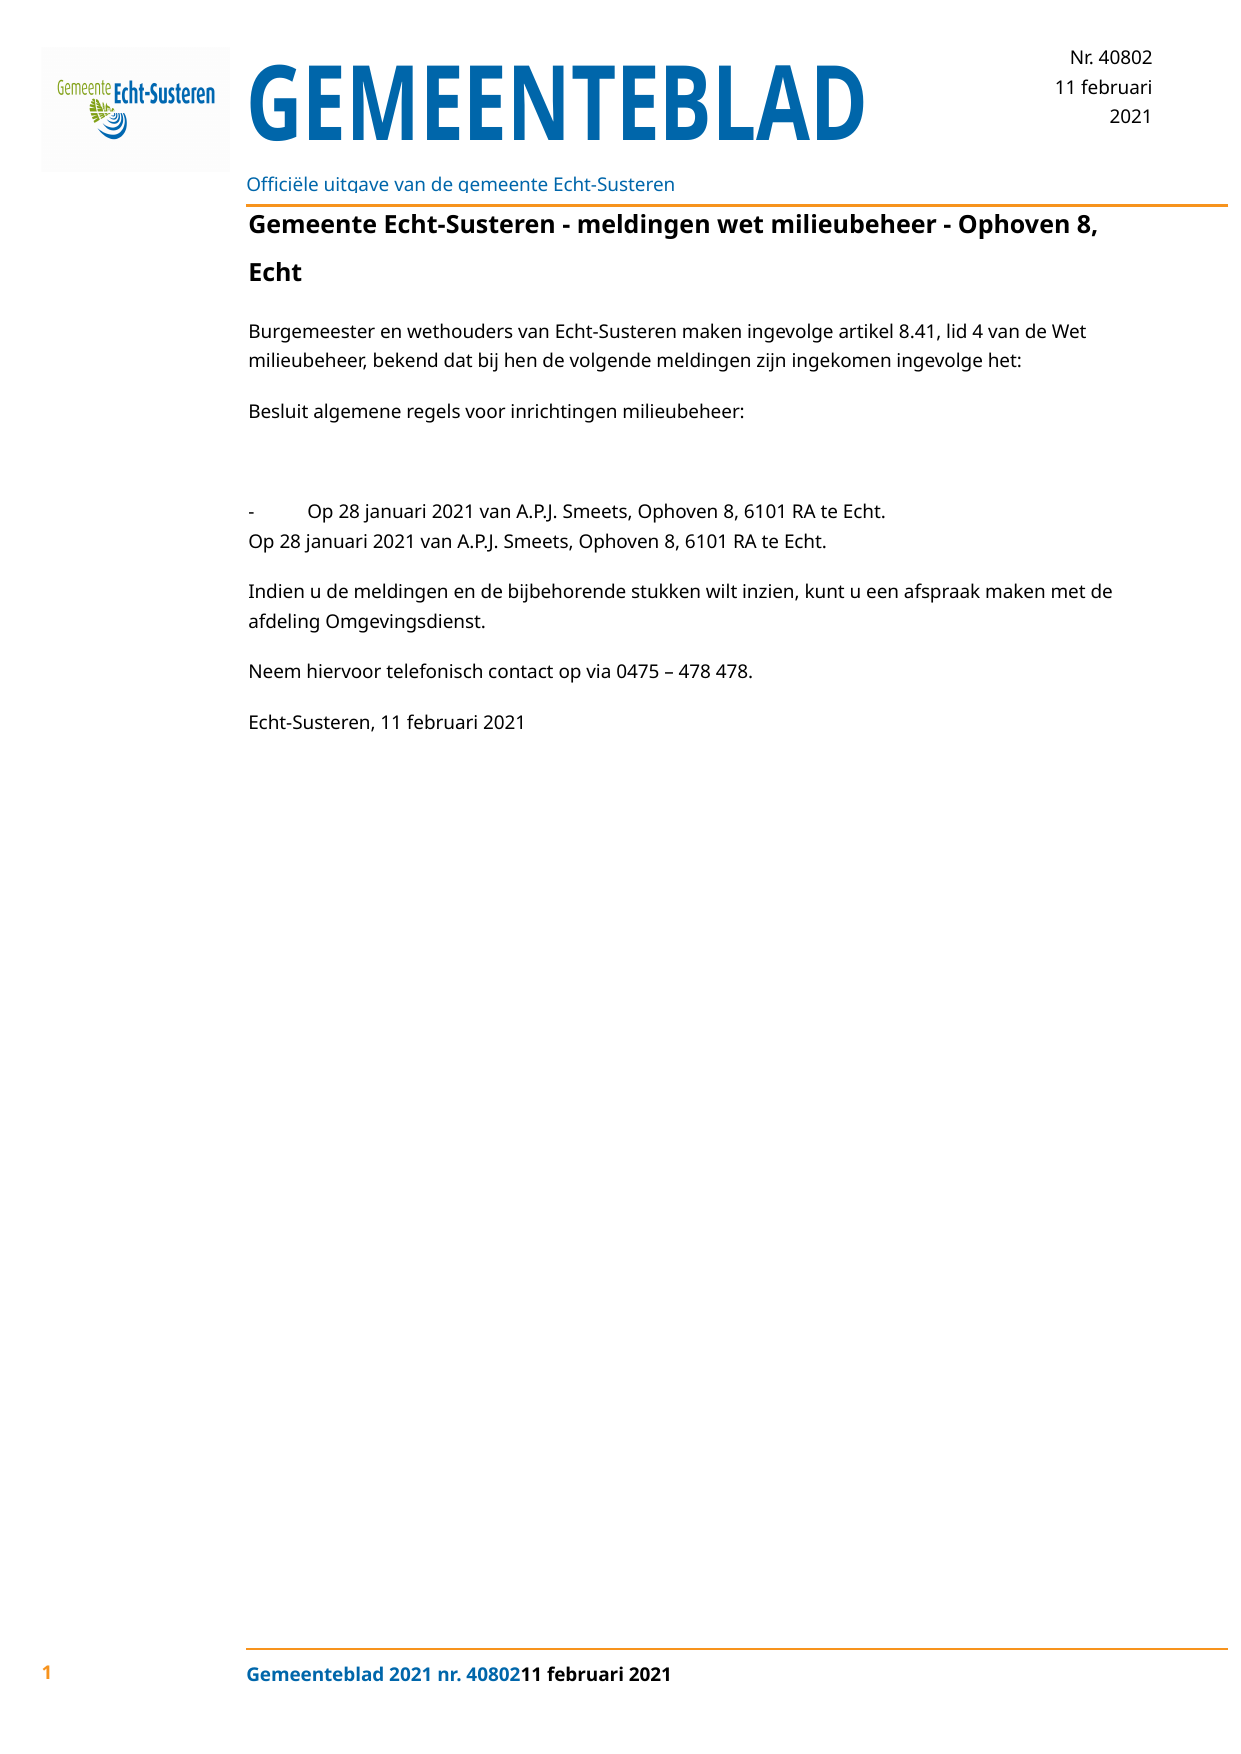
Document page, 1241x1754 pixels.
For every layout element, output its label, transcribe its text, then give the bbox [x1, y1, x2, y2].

list Op 28 januari 2021 van A.P.J. Smeets, Ophoven 8, 6101 RA te Echt. [248, 499, 1152, 524]
text Burgemeester en wethouders van Echt-Susteren maken ingevolge artikel 8.41, lid 4 van de Wet milieubeheer, bekend dat bij hen de volgende meldingen zijn ingekomen ingevolge het: [248, 318, 1152, 373]
text Gemeente Echt-Susteren - meldingen wet milieubeheer - Ophoven 8, Echt [248, 207, 1152, 288]
picture [41, 47, 231, 172]
text Echt-Susteren, 11 februari 2021 [248, 709, 1152, 735]
text Op 28 januari 2021 van A.P.J. Smeets, Ophoven 8, 6101 RA te Echt. [248, 528, 1152, 554]
text Indien u de meldingen en de bijbehorende stukken wilt inzien, kunt u een afspraak maken met de afdeling Omgevingsdienst. [248, 579, 1152, 634]
text Besluit algemene regels voor inrichtingen milieubeheer: [248, 398, 1152, 424]
text Neem hiervoor telefonisch contact op via 0475 – 478 478. [248, 659, 1152, 684]
